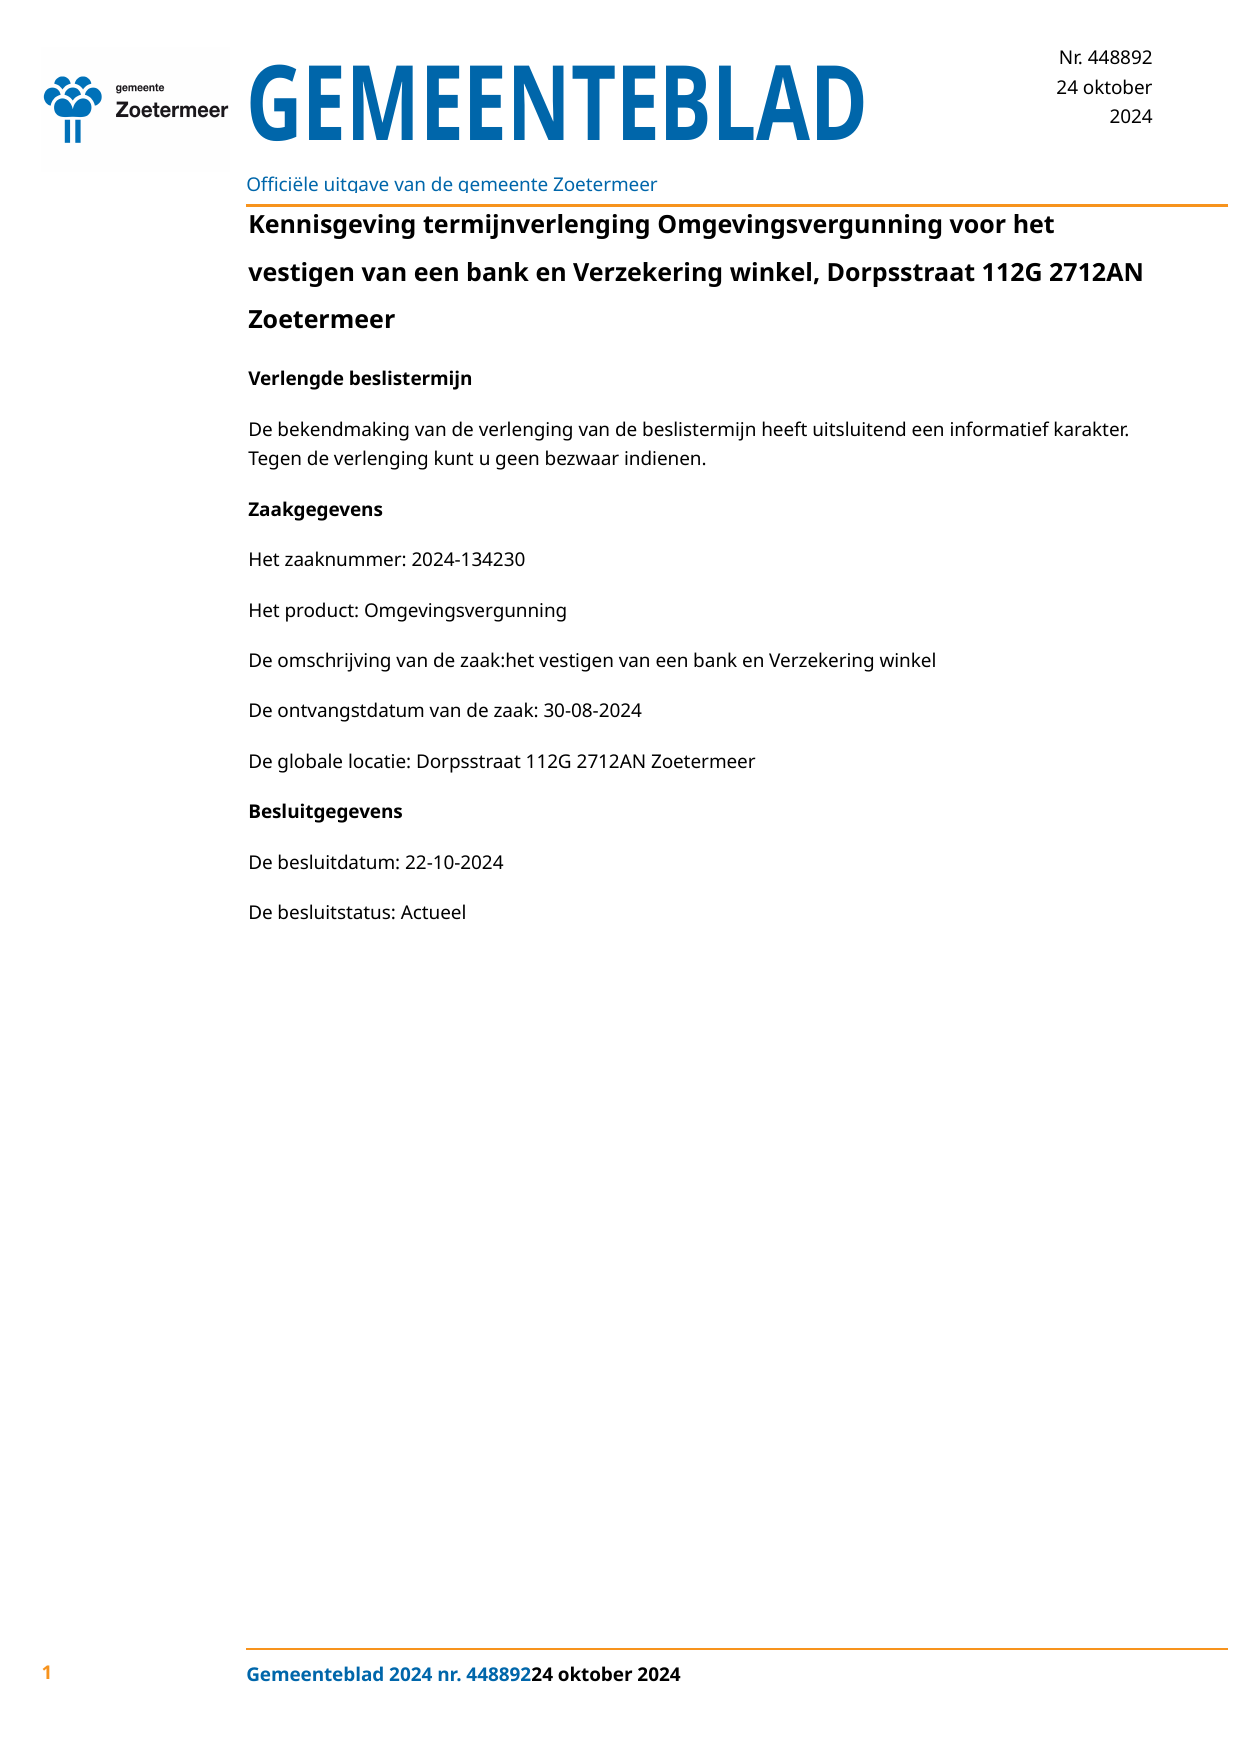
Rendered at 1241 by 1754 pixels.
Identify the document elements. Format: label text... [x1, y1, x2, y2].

text De omschrijving van de zaak:het vestigen van een bank en Verzekering winkel [248, 647, 1152, 673]
text Besluitgegevens [248, 798, 1152, 824]
text Kennisgeving termijnverlenging Omgevingsvergunning voor het vestigen van een bank en Verzekering winkel, Dorpsstraat 112G 2712AN Zoetermeer [248, 207, 1152, 336]
text De besluitdatum: 22-10-2024 [248, 849, 1152, 874]
text Het zaaknummer: 2024-134230 [248, 546, 1152, 572]
picture [41, 47, 231, 172]
text De besluitstatus: Actueel [248, 899, 1152, 925]
text De bekendmaking van de verlenging van de beslistermijn heeft uitsluitend een informatief karakter. Tegen de verlenging kunt u geen bezwaar indienen. [248, 416, 1152, 471]
text De ontvangstdatum van de zaak: 30-08-2024 [248, 698, 1152, 723]
text Verlengde beslistermijn [248, 366, 1152, 391]
text Het product: Omgevingsvergunning [248, 597, 1152, 622]
text Zaakgegevens [248, 496, 1152, 522]
text De globale locatie: Dorpsstraat 112G 2712AN Zoetermeer [248, 748, 1152, 774]
